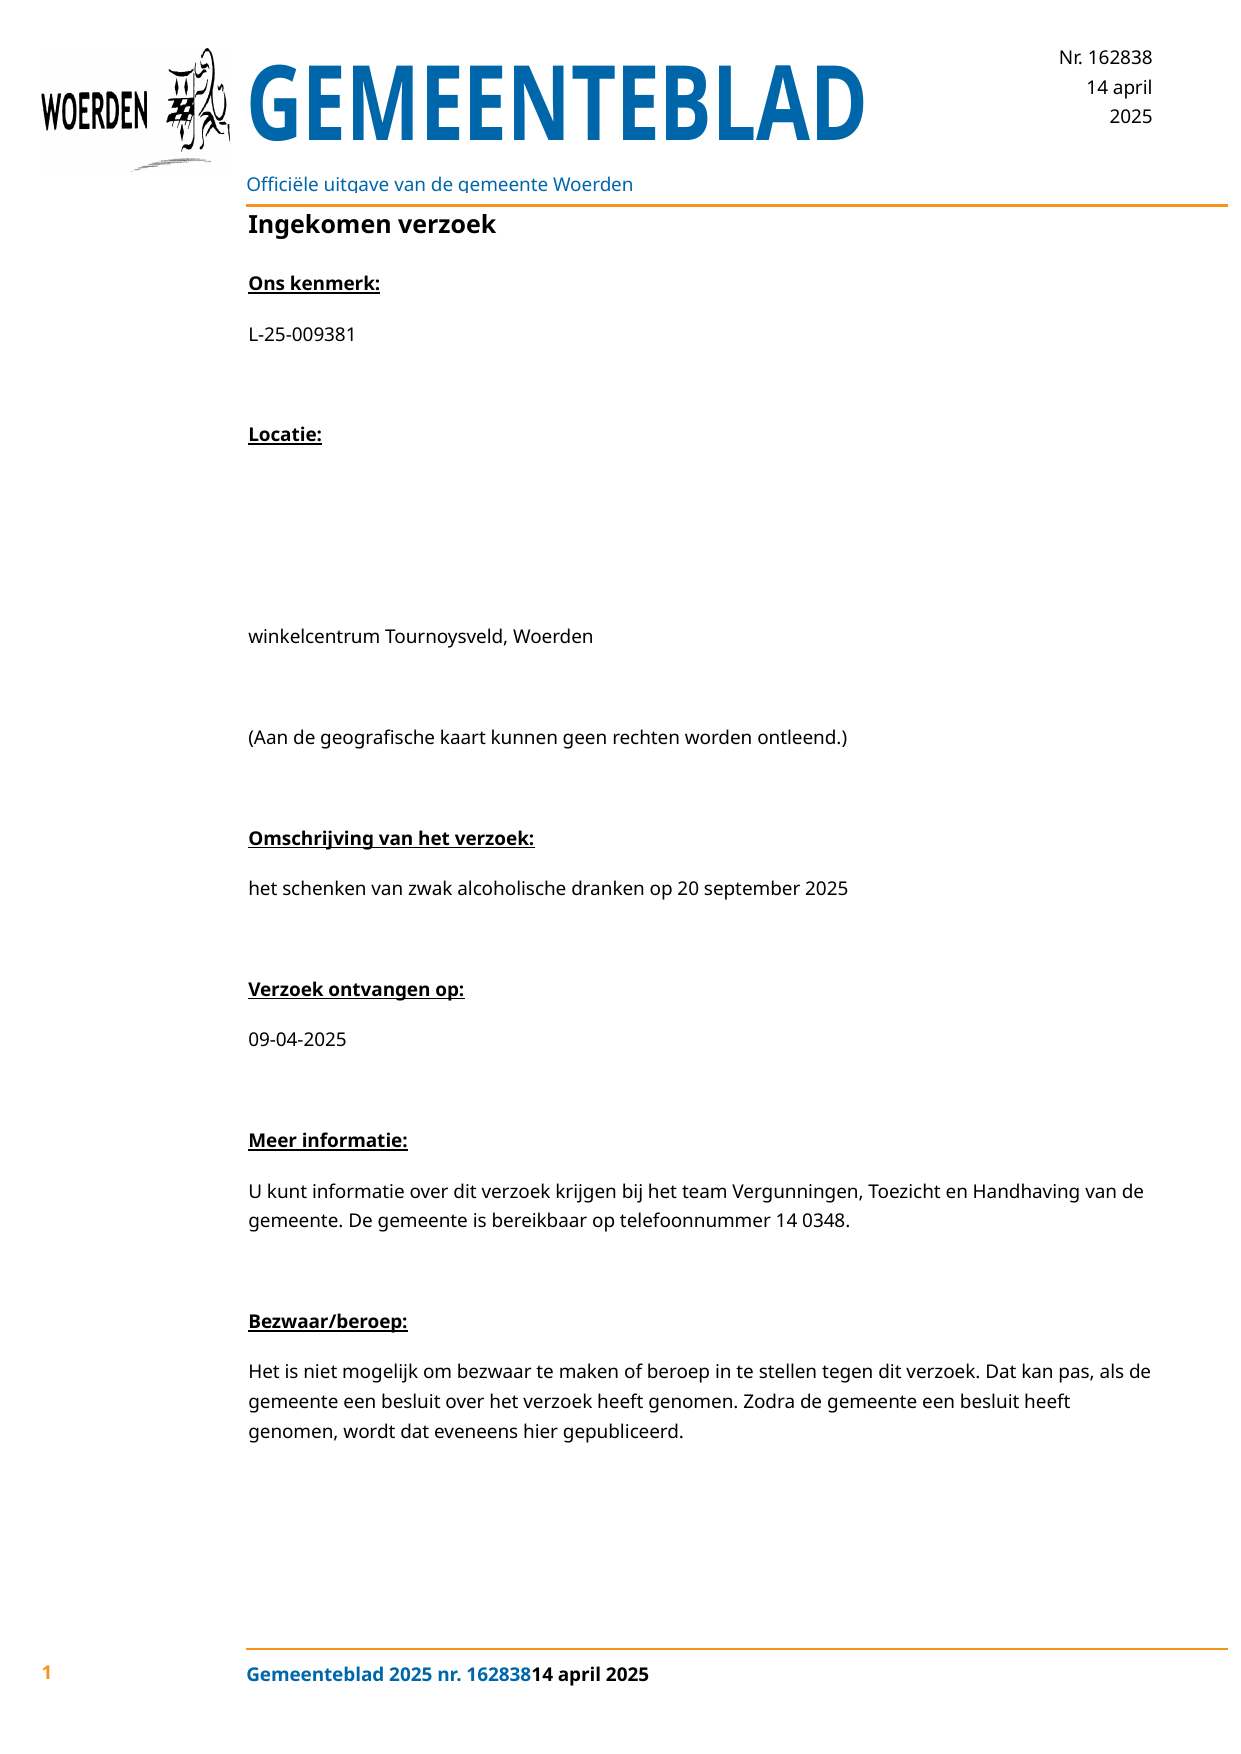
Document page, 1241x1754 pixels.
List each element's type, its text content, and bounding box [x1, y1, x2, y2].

text Meer informatie: [248, 1127, 1152, 1153]
text U kunt informatie over dit verzoek krijgen bij het team Vergunningen, Toezicht en Handhaving van de gemeente. De gemeente is bereikbaar op telefoonnummer 14 0348. [248, 1178, 1152, 1233]
text Ingekomen verzoek [248, 207, 1152, 241]
text Omschrijving van het verzoek: [248, 825, 1152, 851]
picture [41, 47, 231, 172]
text het schenken van zwak alcoholische dranken op 20 september 2025 [248, 875, 1152, 901]
text Bezwaar/beroep: [248, 1308, 1152, 1334]
text 09-04-2025 [248, 1027, 1152, 1052]
text Locatie: [248, 422, 1152, 447]
text Verzoek ontvangen op: [248, 976, 1152, 1002]
text (Aan de geografische kaart kunnen geen rechten worden ontleend.) [248, 724, 1152, 750]
text Ons kenmerk: [248, 270, 1152, 296]
text winkelcentrum Tournoysveld, Woerden [248, 623, 1152, 649]
text Het is niet mogelijk om bezwaar te maken of beroep in te stellen tegen dit verzoek. Dat kan pas, als de gemeente een besluit over het verzoek heeft genomen. Zodra de gemeente een besluit heeft genomen, wordt dat eveneens hier gepubliceerd. [248, 1359, 1152, 1443]
text L-25-009381 [248, 321, 1152, 346]
